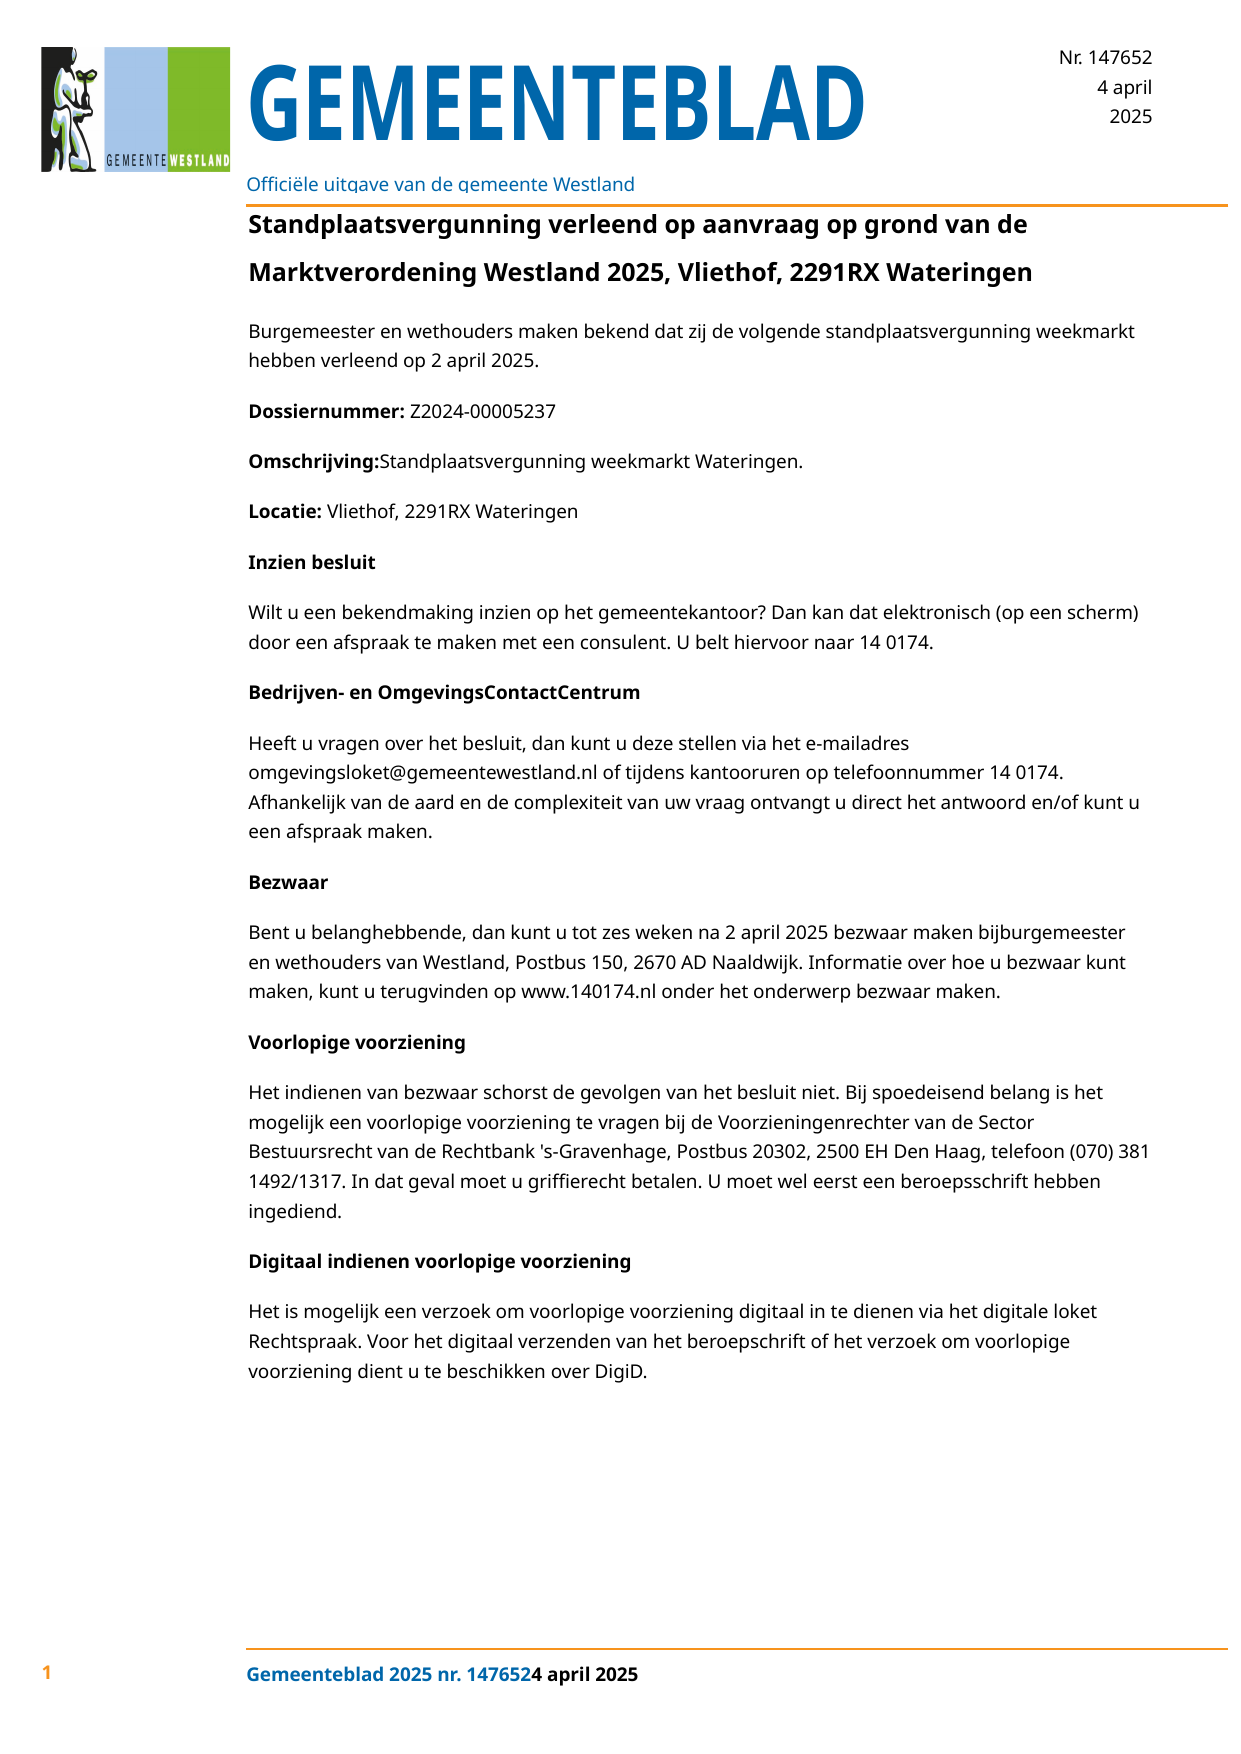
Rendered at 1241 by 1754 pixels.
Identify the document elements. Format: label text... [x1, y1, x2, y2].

text Bent u belanghebbende, dan kunt u tot zes weken na 2 april 2025 bezwaar maken bijburgemeester en wethouders van Westland, Postbus 150, 2670 AD Naaldwijk. Informatie over hoe u bezwaar kunt maken, kunt u terugvinden op www.140174.nl onder het onderwerp bezwaar maken. [248, 919, 1152, 1004]
text Wilt u een bekendmaking inzien op het gemeentekantoor? Dan kan dat elektronisch (op een scherm) door een afspraak te maken met een consulent. U belt hiervoor naar 14 0174. [248, 599, 1152, 655]
text Het indienen van bezwaar schorst de gevolgen van het besluit niet. Bij spoedeisend belang is het mogelijk een voorlopige voorziening te vragen bij de Voorzieningenrechter van de Sector Bestuursrecht van de Rechtbank 's-Gravenhage, Postbus 20302, 2500 EH Den Haag, telefoon (070) 381 1492/1317. In dat geval moet u griffierecht betalen. U moet wel eerst een beroepsschrift hebben ingediend. [248, 1079, 1152, 1224]
text Bezwaar [248, 869, 1152, 895]
text Inzien besluit [248, 549, 1152, 575]
text Bedrijven- en OmgevingsContactCentrum [248, 679, 1152, 705]
text Dossiernummer: Z2024-00005237 [248, 398, 1152, 424]
text Omschrijving:Standplaatsvergunning weekmarkt Wateringen. [248, 448, 1152, 474]
text Heeft u vragen over het besluit, dan kunt u deze stellen via het e-mailadres omgevingsloket@gemeentewestland.nl of tijdens kantooruren op telefoonnummer 14 0174. Afhankelijk van de aard en de complexiteit van uw vraag ontvangt u direct het antwoord en/of kunt u een afspraak maken. [248, 730, 1152, 844]
picture [41, 47, 231, 172]
text Digitaal indienen voorlopige voorziening [248, 1248, 1152, 1274]
text Locatie: Vliethof, 2291RX Wateringen [248, 499, 1152, 524]
text Standplaatsvergunning verleend op aanvraag op grond van de Marktverordening Westland 2025, Vliethof, 2291RX Wateringen [248, 207, 1152, 288]
text Voorlopige voorziening [248, 1029, 1152, 1055]
text Burgemeester en wethouders maken bekend dat zij de volgende standplaatsvergunning weekmarkt hebben verleend op 2 april 2025. [248, 318, 1152, 373]
text Het is mogelijk een verzoek om voorlopige voorziening digitaal in te dienen via het digitale loket Rechtspraak. Voor het digitaal verzenden van het beroepschrift of het verzoek om voorlopige voorziening dient u te beschikken over DigiD. [248, 1299, 1152, 1384]
